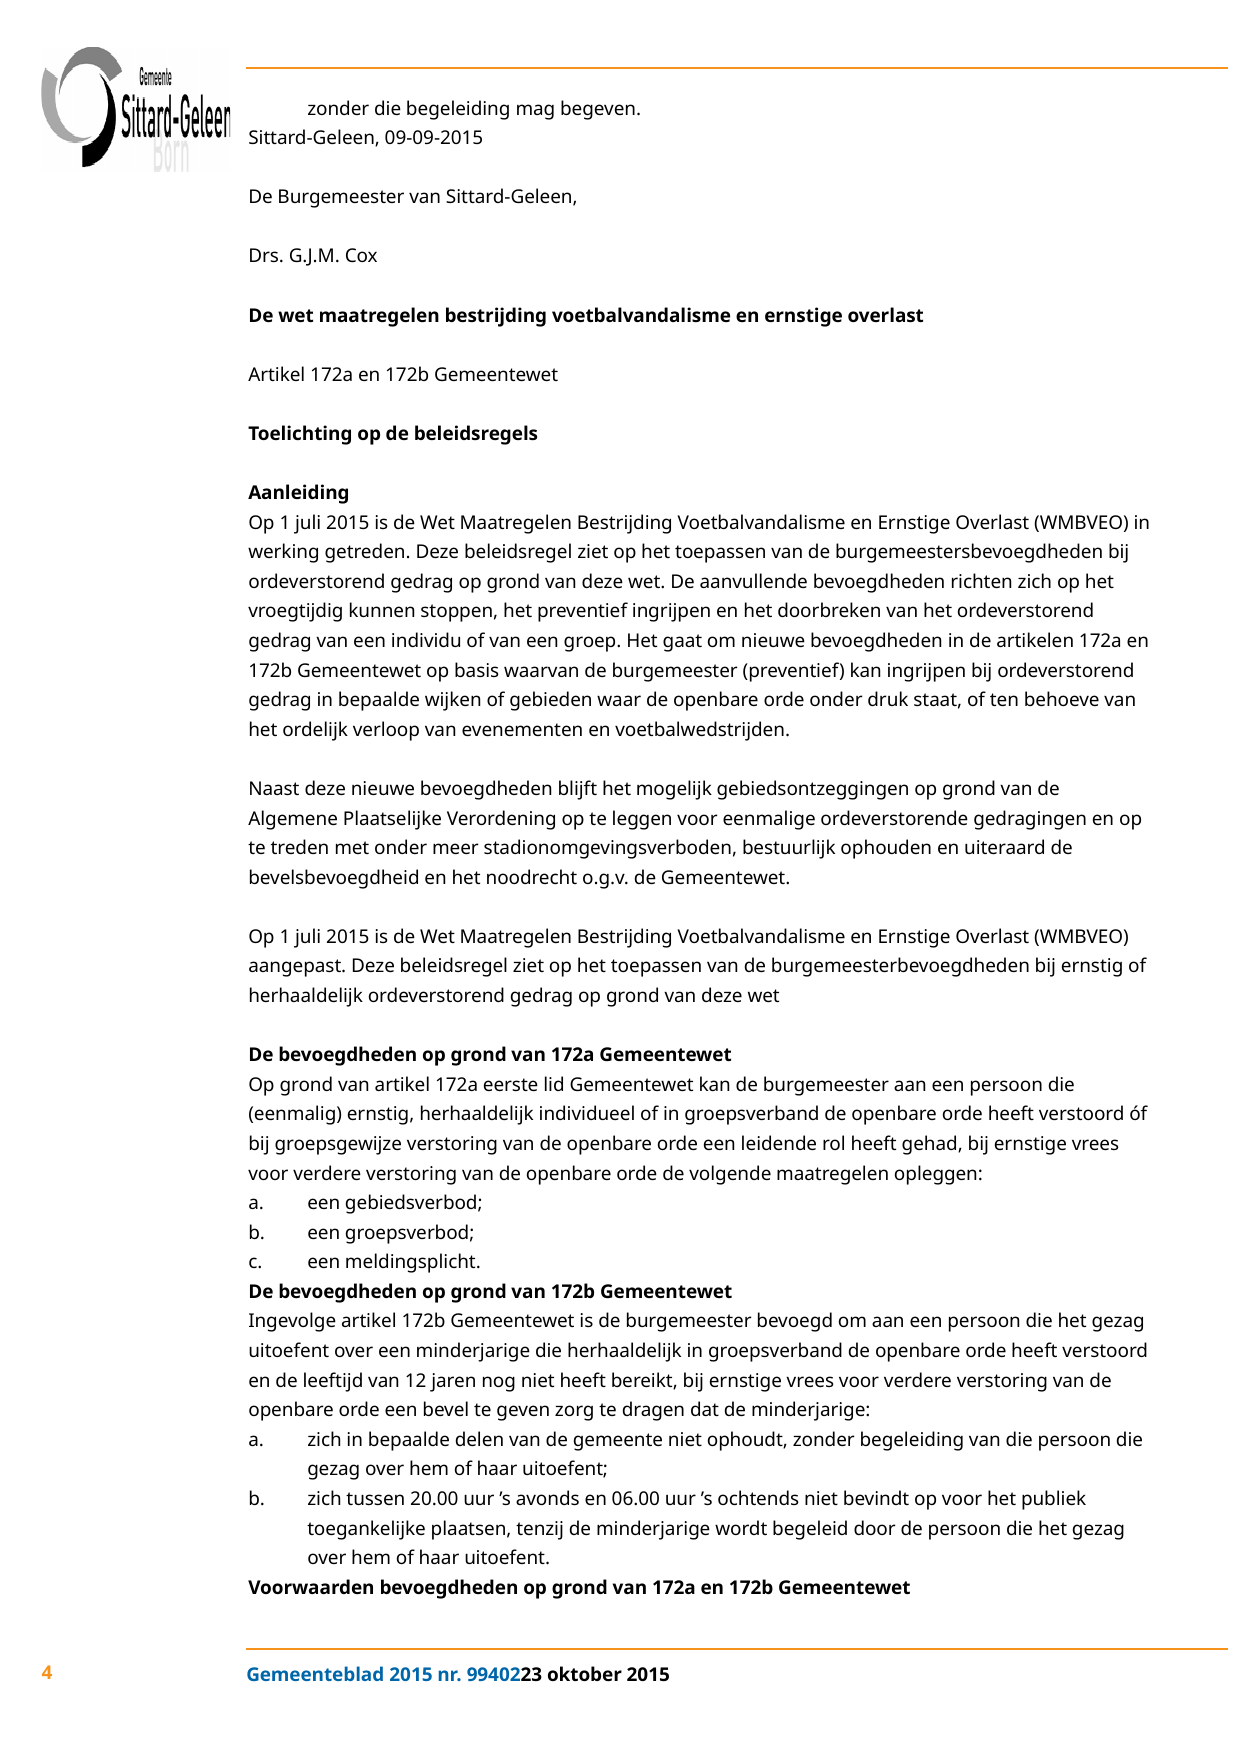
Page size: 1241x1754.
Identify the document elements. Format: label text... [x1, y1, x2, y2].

text Toelichting op de beleidsregels [248, 420, 1152, 446]
list een gebiedsverbod; [248, 1189, 1152, 1215]
list een groepsverbod; [248, 1219, 1152, 1245]
text De wet maatregelen bestrijding voetbalvandalisme en ernstige overlast [248, 302, 1152, 328]
text Artikel 172a en 172b Gemeentewet [248, 361, 1152, 387]
text Ingevolge artikel 172b Gemeentewet is de burgemeester bevoegd om aan een persoon die het gezag uitoefent over een minderjarige die herhaaldelijk in groepsverband de openbare orde heeft verstoord en de leeftijd van 12 jaren nog niet heeft bereikt, bij ernstige vrees voor verdere verstoring van de openbare orde een bevel te geven zorg te dragen dat de minderjarige: [248, 1308, 1152, 1422]
text Op grond van artikel 172a eerste lid Gemeentewet kan de burgemeester aan een persoon die (eenmalig) ernstig, herhaaldelijk individueel of in groepsverband de openbare orde heeft verstoord óf bij groepsgewijze verstoring van de openbare orde een leidende rol heeft gehad, bij ernstige vrees voor verdere verstoring van de openbare orde de volgende maatregelen opleggen: [248, 1071, 1152, 1186]
text Voorwaarden bevoegdheden op grond van 172a en 172b Gemeentewet [248, 1574, 1152, 1600]
list een meldingsplicht. [248, 1248, 1152, 1274]
text Sittard-Geleen, 09-09-2015 [248, 124, 1152, 150]
picture [41, 47, 231, 172]
text De bevoegdheden op grond van 172a Gemeentewet [248, 1041, 1152, 1067]
text Naast deze nieuwe bevoegdheden blijft het mogelijk gebiedsontzeggingen op grond van de Algemene Plaatselijke Verordening op te leggen voor eenmalige ordeverstorende gedragingen en op te treden met onder meer stadionomgevingsverboden, bestuurlijk ophouden en uiteraard de bevelsbevoegdheid en het noodrecht o.g.v. de Gemeentewet. [248, 775, 1152, 890]
list zich tussen 20.00 uur ’s avonds en 06.00 uur ’s ochtends niet bevindt op voor het publiek toegankelijke plaatsen, tenzij de minderjarige wordt begeleid door de persoon die het gezag over hem of haar uitoefent. [248, 1485, 1152, 1570]
text Drs. G.J.M. Cox [248, 243, 1152, 268]
text De Burgemeester van Sittard-Geleen, [248, 183, 1152, 209]
text Op 1 juli 2015 is de Wet Maatregelen Bestrijding Voetbalvandalisme en Ernstige Overlast (WMBVEO) aangepast. Deze beleidsregel ziet op het toepassen van de burgemeesterbevoegdheden bij ernstig of herhaaldelijk ordeverstorend gedrag op grond van deze wet [248, 923, 1152, 1008]
text Op 1 juli 2015 is de Wet Maatregelen Bestrijding Voetbalvandalisme en Ernstige Overlast (WMBVEO) in werking getreden. Deze beleidsregel ziet op het toepassen van de burgemeestersbevoegdheden bij ordeverstorend gedrag op grond van deze wet. De aanvullende bevoegdheden richten zich op het vroegtijdig kunnen stoppen, het preventief ingrijpen en het doorbreken van het ordeverstorend gedrag van een individu of van een groep. Het gaat om nieuwe bevoegdheden in de artikelen 172a en 172b Gemeentewet op basis waarvan de burgemeester (preventief) kan ingrijpen bij ordeverstorend gedrag in bepaalde wijken of gebieden waar de openbare orde onder druk staat, of ten behoeve van het ordelijk verloop van evenementen en voetbalwedstrijden. [248, 509, 1152, 742]
text Aanleiding [248, 479, 1152, 505]
list zich in bepaalde delen van de gemeente niet ophoudt, zonder begeleiding van die persoon die gezag over hem of haar uitoefent; [248, 1426, 1152, 1481]
list zonder die begeleiding mag begeven. [248, 95, 1152, 121]
text De bevoegdheden op grond van 172b Gemeentewet [248, 1278, 1152, 1304]
